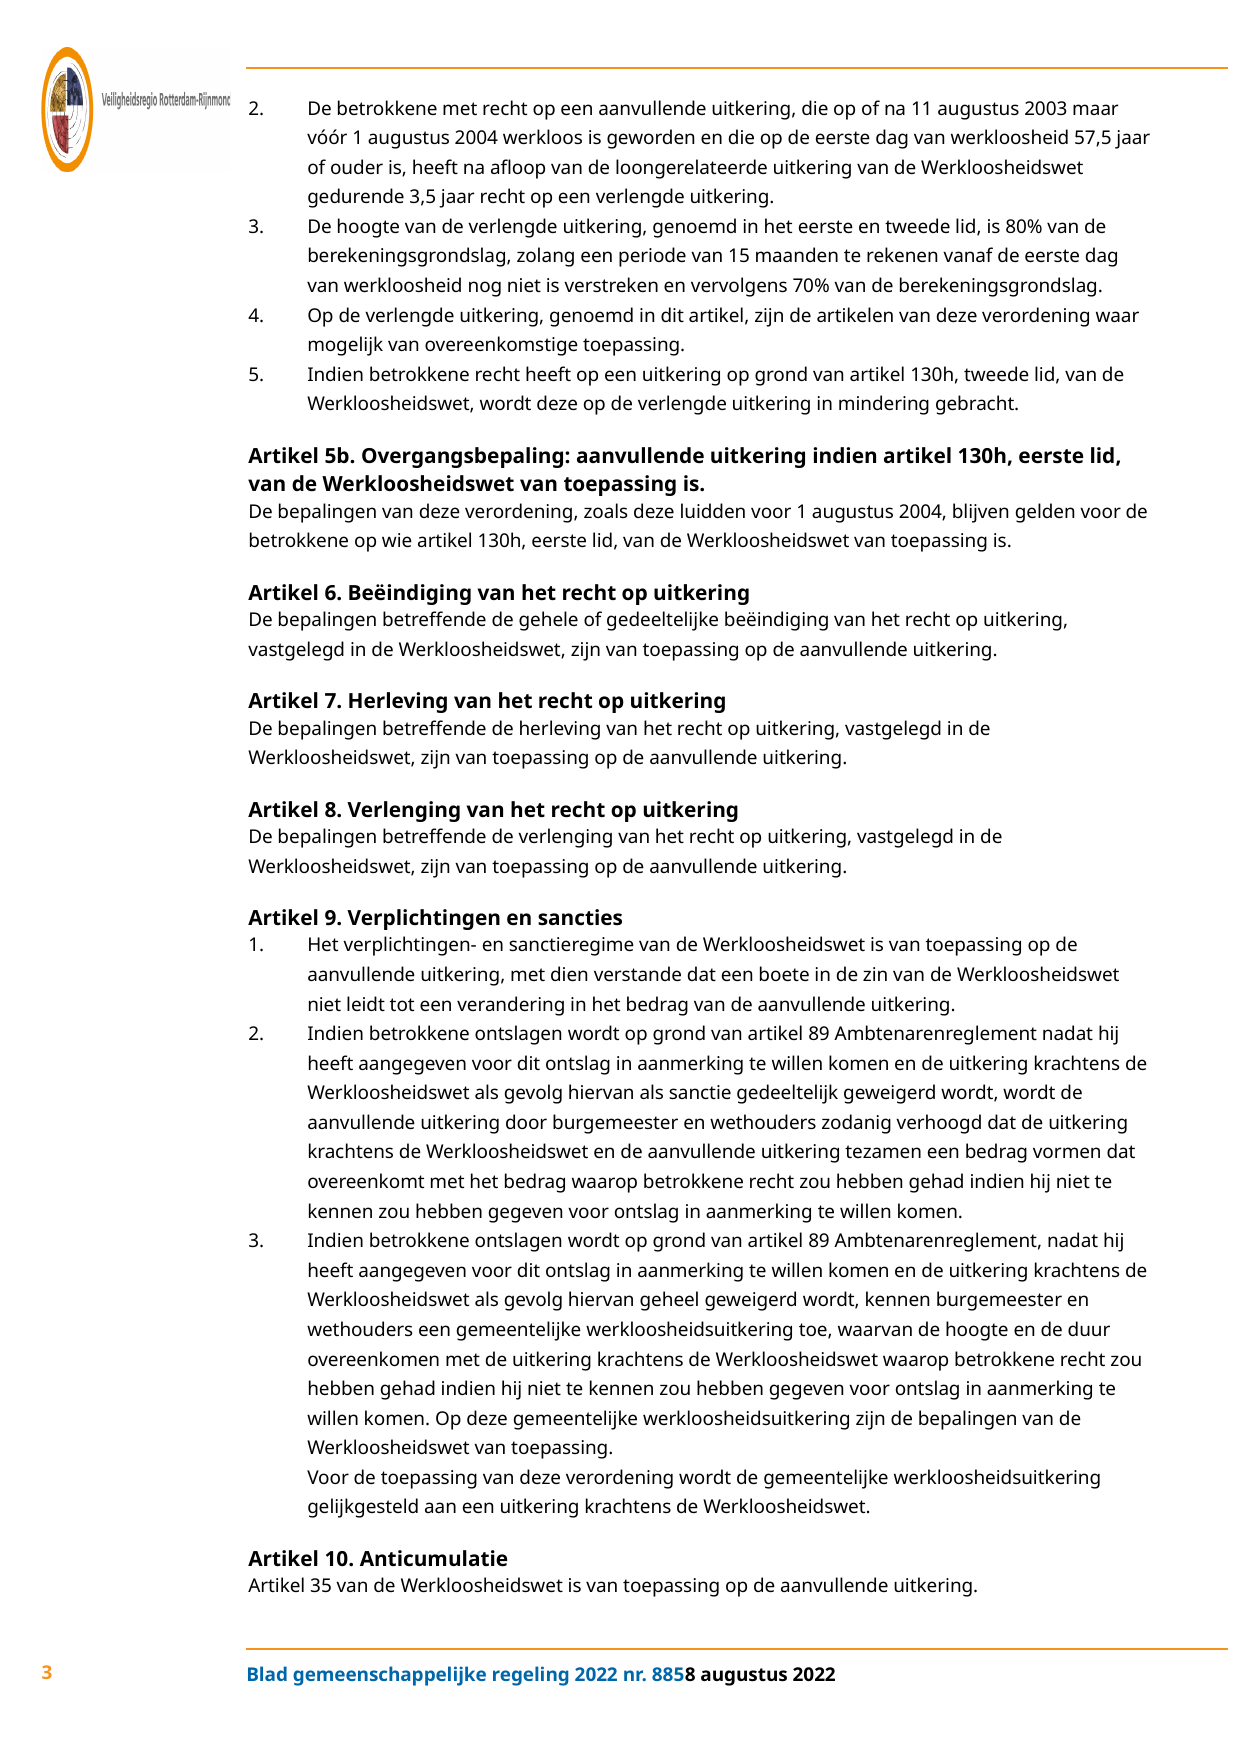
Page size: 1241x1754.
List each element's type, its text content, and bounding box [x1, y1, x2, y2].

list Op de verlengde uitkering, genoemd in dit artikel, zijn de artikelen van deze verordening waar mogelijk van overeenkomstige toepassing. [248, 302, 1152, 357]
text De bepalingen betreffende de verlenging van het recht op uitkering, vastgelegd in de Werkloosheidswet, zijn van toepassing op de aanvullende uitkering. [248, 823, 1152, 878]
text De bepalingen betreffende de herleving van het recht op uitkering, vastgelegd in de Werkloosheidswet, zijn van toepassing op de aanvullende uitkering. [248, 715, 1152, 770]
list Indien betrokkene ontslagen wordt op grond van artikel 89 Ambtenarenreglement, nadat hij heeft aangegeven voor dit ontslag in aanmerking te willen komen en de uitkering krachtens de Werkloosheidswet als gevolg hiervan geheel geweigerd wordt, kennen burgemeester en wethouders een gemeentelijke werkloosheidsuitkering toe, waarvan de hoogte en de duur overeenkomen met de uitkering krachtens de Werkloosheidswet waarop betrokkene recht zou hebben gehad indien hij niet te kennen zou hebben gegeven voor ontslag in aanmerking te willen komen. Op deze gemeentelijke werkloosheidsuitkering zijn de bepalingen van de Werkloosheidswet van toepassing. [248, 1227, 1152, 1460]
text Artikel 8. Verlenging van het recht op uitkering [248, 795, 1152, 823]
list Het verplichtingen- en sanctieregime van de Werkloosheidswet is van toepassing op de aanvullende uitkering, met dien verstande dat een boete in de zin van de Werkloosheidswet niet leidt tot een verandering in het bedrag van de aanvullende uitkering. [248, 932, 1152, 1017]
text Artikel 9. Verplichtingen en sancties [248, 903, 1152, 932]
text De bepalingen van deze verordening, zoals deze luidden voor 1 augustus 2004, blijven gelden voor de betrokkene op wie artikel 130h, eerste lid, van de Werkloosheidswet van toepassing is. [248, 498, 1152, 553]
text Artikel 6. Beëindiging van het recht op uitkering [248, 578, 1152, 606]
list Voor de toepassing van deze verordening wordt de gemeentelijke werkloosheidsuitkering gelijkgesteld aan een uitkering krachtens de Werkloosheidswet. [248, 1464, 1152, 1519]
list Indien betrokkene ontslagen wordt op grond van artikel 89 Ambtenarenreglement nadat hij heeft aangegeven voor dit ontslag in aanmerking te willen komen en de uitkering krachtens de Werkloosheidswet als gevolg hiervan als sanctie gedeeltelijk geweigerd wordt, wordt de aanvullende uitkering door burgemeester en wethouders zodanig verhoogd dat de uitkering krachtens de Werkloosheidswet en de aanvullende uitkering tezamen een bedrag vormen dat overeenkomt met het bedrag waarop betrokkene recht zou hebben gehad indien hij niet te kennen zou hebben gegeven voor ontslag in aanmerking te willen komen. [248, 1020, 1152, 1224]
list Indien betrokkene recht heeft op een uitkering op grond van artikel 130h, tweede lid, van de Werkloosheidswet, wordt deze op de verlengde uitkering in mindering gebracht. [248, 361, 1152, 416]
picture [41, 47, 231, 172]
text Artikel 7. Herleving van het recht op uitkering [248, 686, 1152, 715]
list De hoogte van de verlengde uitkering, genoemd in het eerste en tweede lid, is 80% van de berekeningsgrondslag, zolang een periode van 15 maanden te rekenen vanaf de eerste dag van werkloosheid nog niet is verstreken en vervolgens 70% van de berekeningsgrondslag. [248, 213, 1152, 298]
text Artikel 5b. Overgangsbepaling: aanvullende uitkering indien artikel 130h, eerste lid, van de Werkloosheidswet van toepassing is. [248, 441, 1152, 498]
text De bepalingen betreffende de gehele of gedeeltelijke beëindiging van het recht op uitkering, vastgelegd in de Werkloosheidswet, zijn van toepassing op de aanvullende uitkering. [248, 606, 1152, 662]
text Artikel 10. Anticumulatie [248, 1544, 1152, 1573]
list De betrokkene met recht op een aanvullende uitkering, die op of na 11 augustus 2003 maar vóór 1 augustus 2004 werkloos is geworden en die op de eerste dag van werkloosheid 57,5 jaar of ouder is, heeft na afloop van de loongerelateerde uitkering van de Werkloosheidswet gedurende 3,5 jaar recht op een verlengde uitkering. [248, 95, 1152, 209]
text Artikel 35 van de Werkloosheidswet is van toepassing op de aanvullende uitkering. [248, 1573, 1152, 1598]
